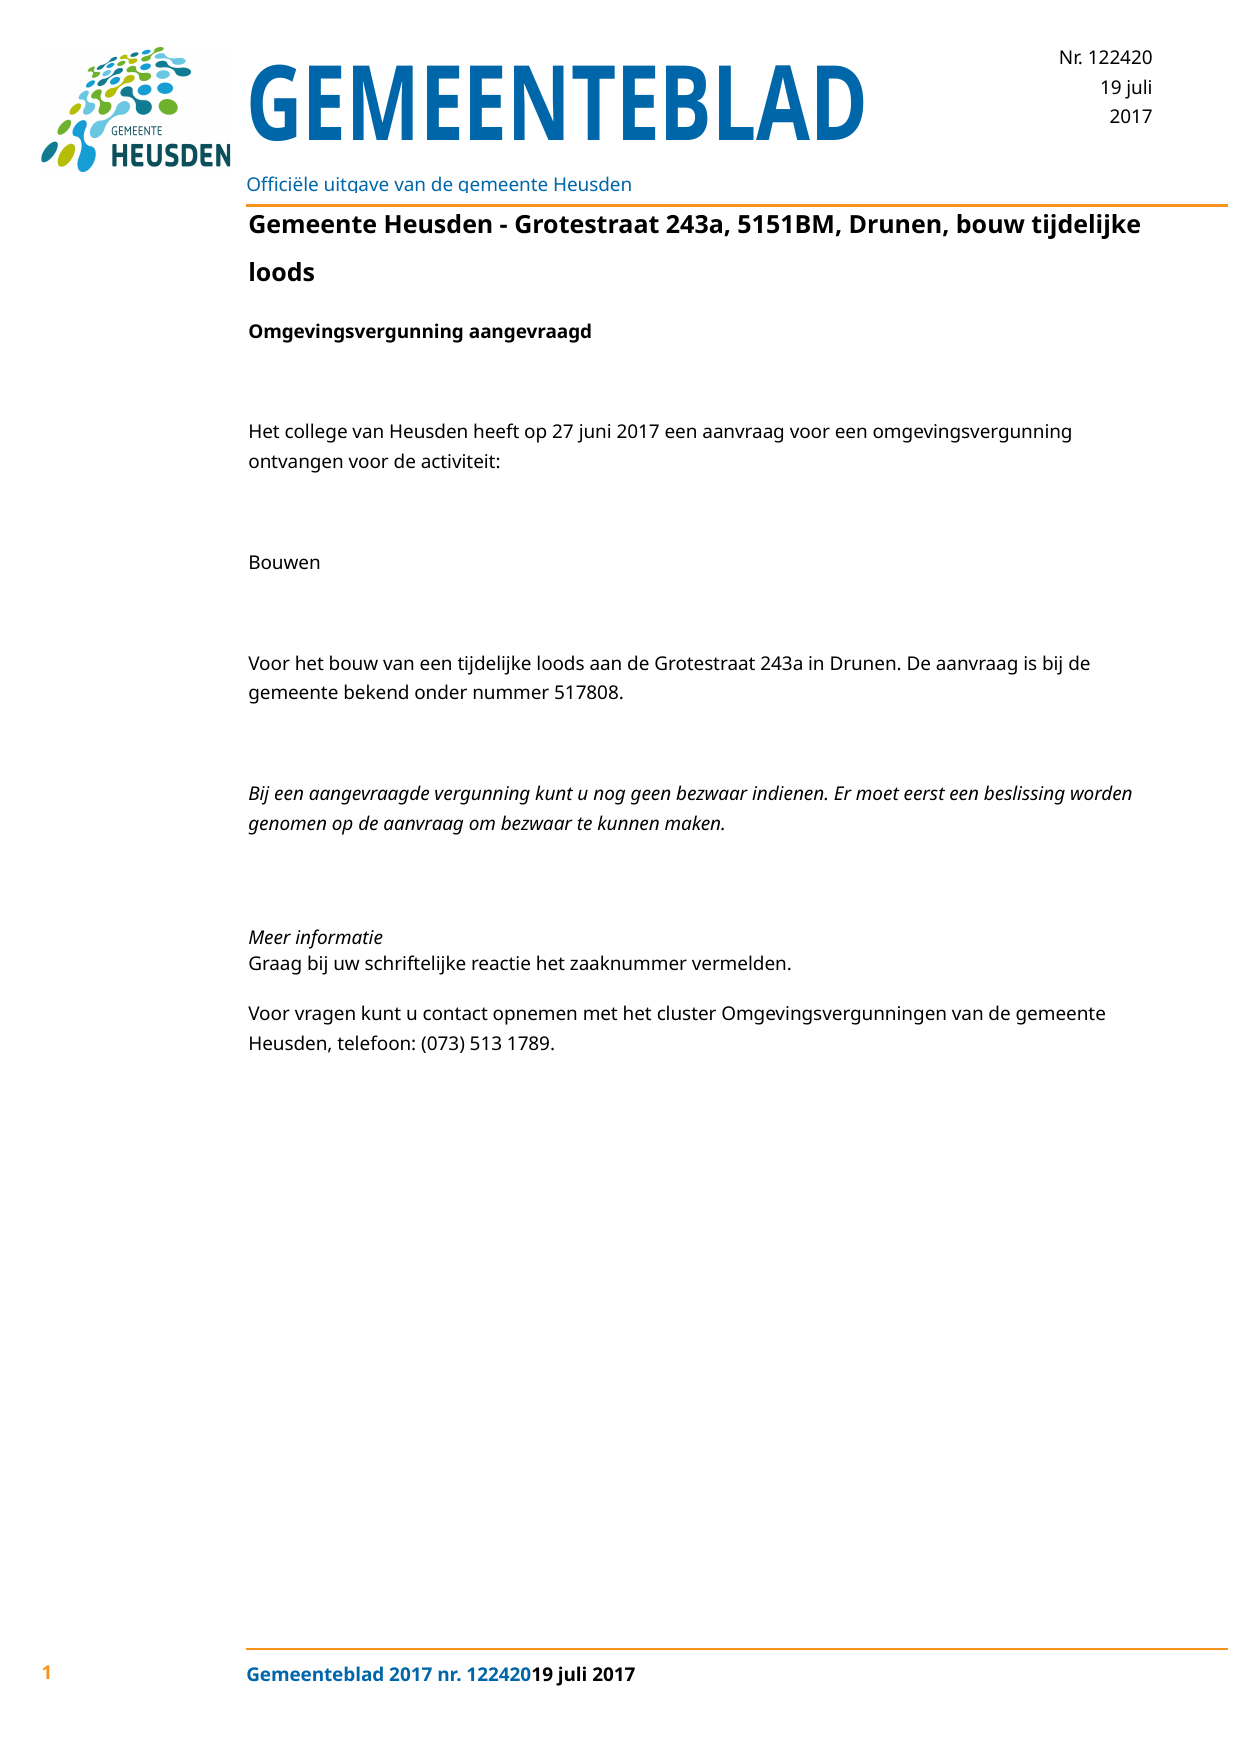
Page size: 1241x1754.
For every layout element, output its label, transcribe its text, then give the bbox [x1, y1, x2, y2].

text Gemeente Heusden - Grotestraat 243a, 5151BM, Drunen, bouw tijdelijke loods [248, 207, 1152, 288]
text Het college van Heusden heeft op 27 juni 2017 een aanvraag voor een omgevingsvergunning ontvangen voor de activiteit: [248, 419, 1152, 474]
text Omgevingsvergunning aangevraagd [248, 318, 1152, 344]
text Graag bij uw schriftelijke reactie het zaaknummer vermelden. [248, 950, 1152, 976]
text Meer informatie [248, 924, 1152, 950]
text Bij een aangevraagde vergunning kunt u nog geen bezwaar indienen. Er moet eerst een beslissing worden genomen op de aanvraag om bezwaar te kunnen maken. [248, 780, 1152, 836]
text Voor het bouw van een tijdelijke loods aan de Grotestraat 243a in Drunen. De aanvraag is bij de gemeente bekend onder nummer 517808. [248, 650, 1152, 705]
picture [41, 47, 231, 172]
text Voor vragen kunt u contact opnemen met het cluster Omgevingsvergunningen van de gemeente Heusden, telefoon: (073) 513 1789. [248, 1001, 1152, 1056]
text Bouwen [248, 549, 1152, 575]
